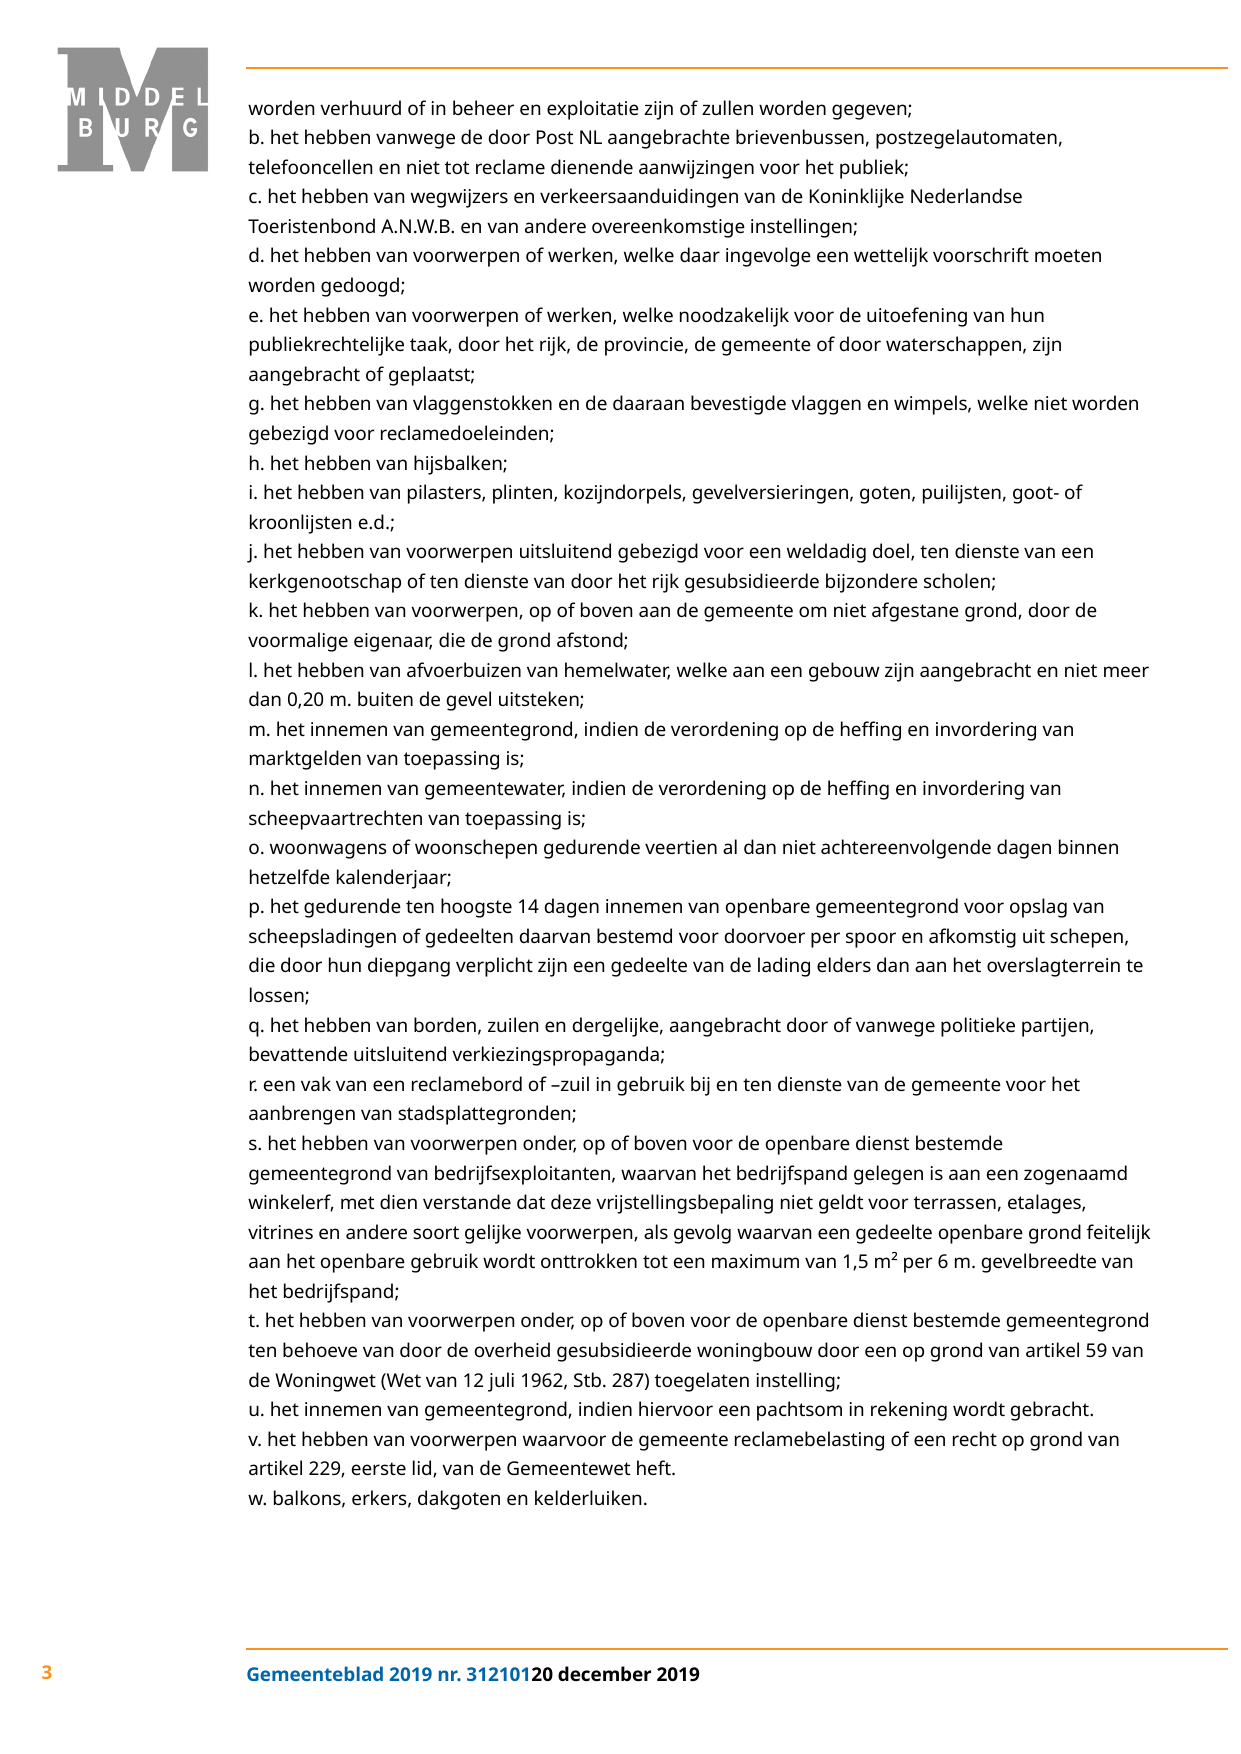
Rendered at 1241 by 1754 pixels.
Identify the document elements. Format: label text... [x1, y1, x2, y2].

text n. het innemen van gemeentewater, indien de verordening op de heffing en invordering van scheepvaartrechten van toepassing is; [248, 775, 1152, 831]
text m. het innemen van gemeentegrond, indien de verordening op de heffing en invordering van marktgelden van toepassing is; [248, 716, 1152, 771]
text g. het hebben van vlaggenstokken en de daaraan bevestigde vlaggen en wimpels, welke niet worden gebezigd voor reclamedoeleinden; [248, 391, 1152, 446]
text p. het gedurende ten hoogste 14 dagen innemen van openbare gemeentegrond voor opslag van scheepsladingen of gedeelten daarvan bestemd voor doorvoer per spoor en afkomstig uit schepen, die door hun diepgang verplicht zijn een gedeelte van de lading elders dan aan het overslagterrein te lossen; [248, 893, 1152, 1008]
text q. het hebben van borden, zuilen en dergelijke, aangebracht door of vanwege politieke partijen, bevattende uitsluitend verkiezingspropaganda; [248, 1012, 1152, 1067]
text s. het hebben van voorwerpen onder, op of boven voor de openbare dienst bestemde gemeentegrond van bedrijfsexploitanten, waarvan het bedrijfspand gelegen is aan een zogenaamd winkelerf, met dien verstande dat deze vrijstellingsbepaling niet geldt voor terrassen, etalages, vitrines en andere soort gelijke voorwerpen, als gevolg waarvan een gedeelte openbare grond feitelijk aan het openbare gebruik wordt onttrokken tot een maximum van 1,5 m² per 6 m. gevelbreedte van het bedrijfspand; [248, 1130, 1152, 1304]
text worden verhuurd of in beheer en exploitatie zijn of zullen worden gegeven; [248, 95, 1152, 121]
text l. het hebben van afvoerbuizen van hemelwater, welke aan een gebouw zijn aangebracht en niet meer dan 0,20 m. buiten de gevel uitsteken; [248, 657, 1152, 712]
text r. een vak van een reclamebord of –zuil in gebruik bij en ten dienste van de gemeente voor het aanbrengen van stadsplattegronden; [248, 1071, 1152, 1126]
text k. het hebben van voorwerpen, op of boven aan de gemeente om niet afgestane grond, door de voormalige eigenaar, die de grond afstond; [248, 598, 1152, 653]
text i. het hebben van pilasters, plinten, kozijndorpels, gevelversieringen, goten, puilijsten, goot- of kroonlijsten e.d.; [248, 479, 1152, 535]
text c. het hebben van wegwijzers en verkeersaanduidingen van de Koninklijke Nederlandse Toeristenbond A.N.W.B. en van andere overeenkomstige instellingen; [248, 183, 1152, 239]
text u. het innemen van gemeentegrond, indien hiervoor een pachtsom in rekening wordt gebracht. [248, 1396, 1152, 1422]
text w. balkons, erkers, dakgoten en kelderluiken. [248, 1485, 1152, 1511]
text t. het hebben van voorwerpen onder, op of boven voor de openbare dienst bestemde gemeentegrond ten behoeve van door de overheid gesubsidieerde woningbouw door een op grond van artikel 59 van de Woningwet (Wet van 12 juli 1962, Stb. 287) toegelaten instelling; [248, 1308, 1152, 1393]
text e. het hebben van voorwerpen of werken, welke noodzakelijk voor de uitoefening van hun publiekrechtelijke taak, door het rijk, de provincie, de gemeente of door waterschappen, zijn aangebracht of geplaatst; [248, 302, 1152, 387]
text d. het hebben van voorwerpen of werken, welke daar ingevolge een wettelijk voorschrift moeten worden gedoogd; [248, 243, 1152, 298]
text h. het hebben van hijsbalken; [248, 450, 1152, 476]
text v. het hebben van voorwerpen waarvoor de gemeente reclamebelasting of een recht op grond van artikel 229, eerste lid, van de Gemeentewet heft. [248, 1426, 1152, 1481]
picture [41, 47, 231, 172]
text b. het hebben vanwege de door Post NL aangebrachte brievenbussen, postzegelautomaten, telefooncellen en niet tot reclame dienende aanwijzingen voor het publiek; [248, 124, 1152, 180]
text o. woonwagens of woonschepen gedurende veertien al dan niet achtereenvolgende dagen binnen hetzelfde kalenderjaar; [248, 834, 1152, 890]
text j. het hebben van voorwerpen uitsluitend gebezigd voor een weldadig doel, ten dienste van een kerkgenootschap of ten dienste van door het rijk gesubsidieerde bijzondere scholen; [248, 538, 1152, 594]
